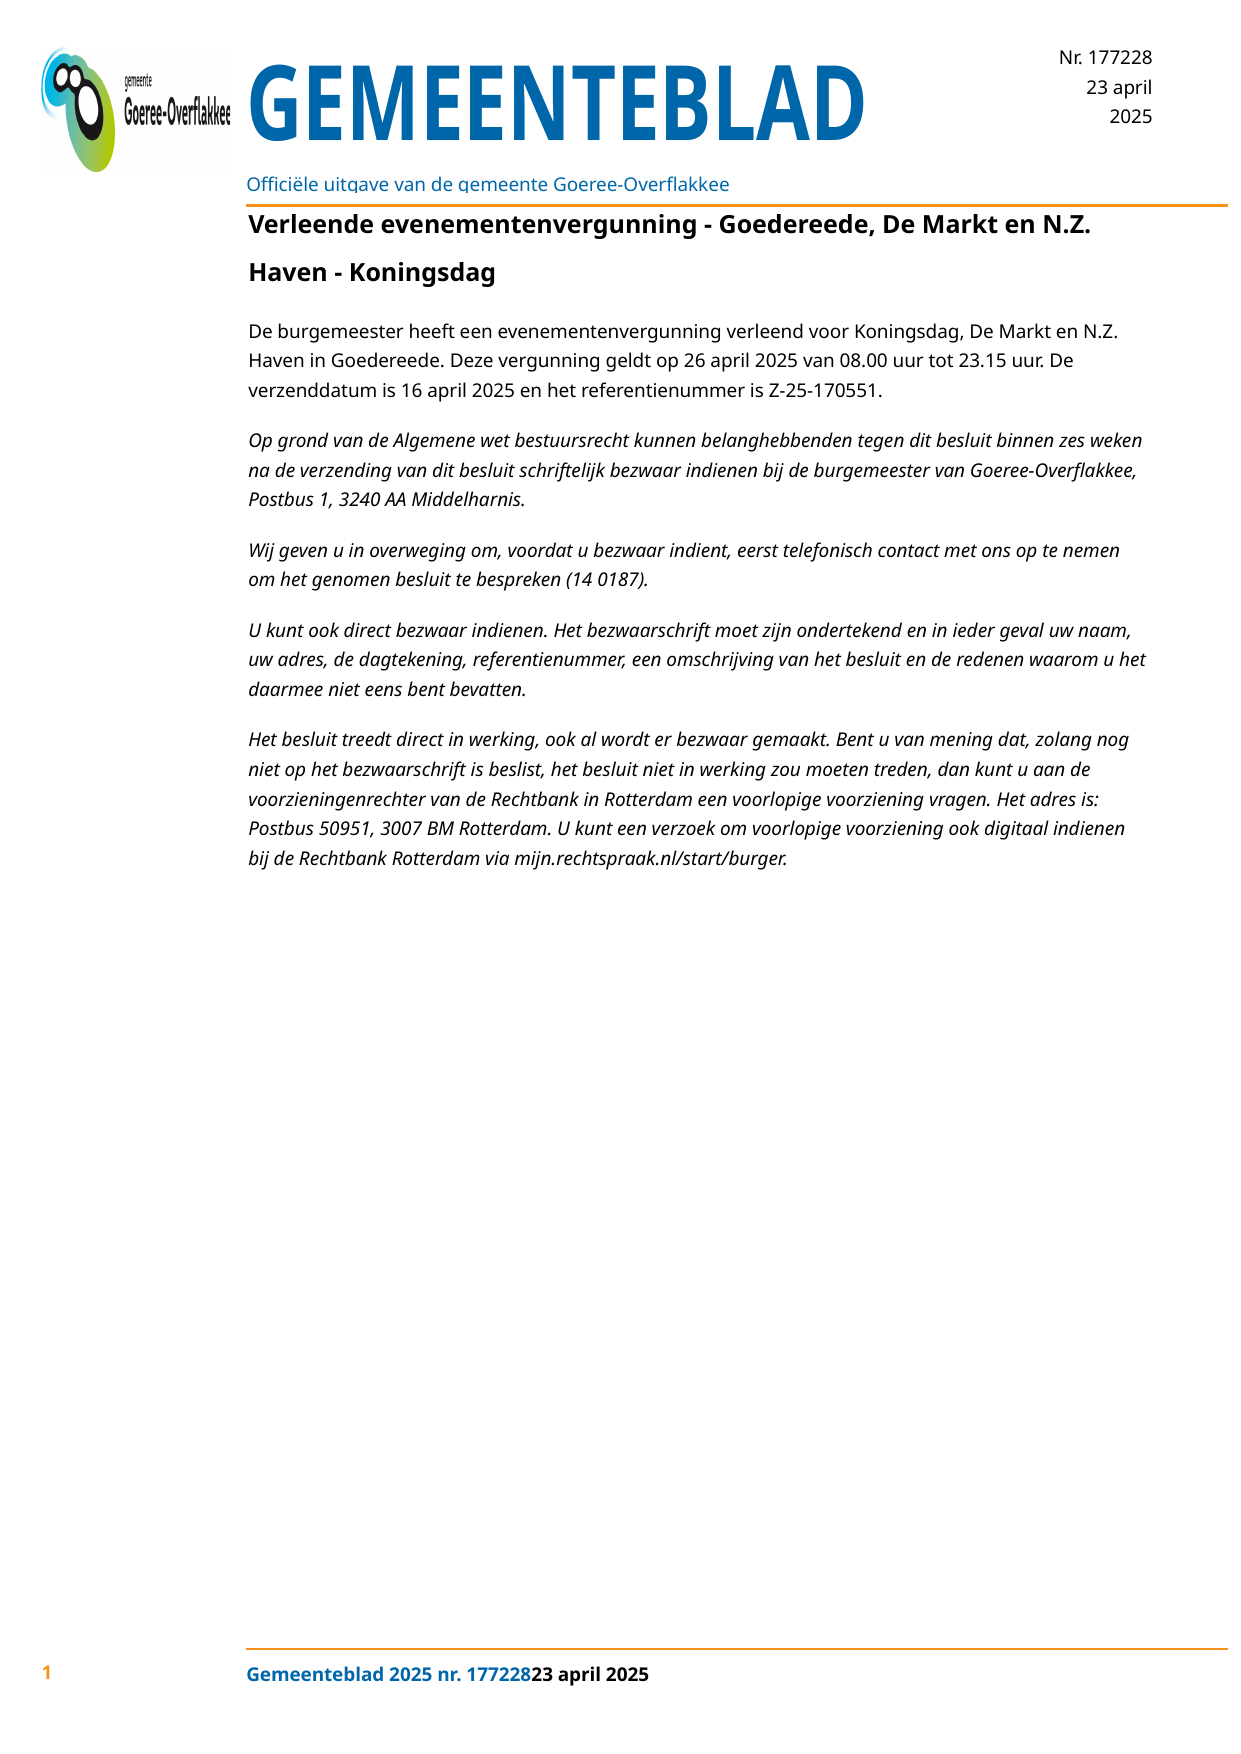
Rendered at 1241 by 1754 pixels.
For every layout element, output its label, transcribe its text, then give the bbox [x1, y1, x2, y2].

text Het besluit treedt direct in werking, ook al wordt er bezwaar gemaakt. Bent u van mening dat, zolang nog niet op het bezwaarschrift is beslist, het besluit niet in werking zou moeten treden, dan kunt u aan de voorzieningenrechter van de Rechtbank in Rotterdam een voorlopige voorziening vragen. Het adres is: Postbus 50951, 3007 BM Rotterdam. U kunt een verzoek om voorlopige voorziening ook digitaal indienen bij de Rechtbank Rotterdam via mijn.rechtspraak.nl/start/burger. [248, 727, 1152, 871]
text Wij geven u in overweging om, voordat u bezwaar indient, eerst telefonisch contact met ons op te nemen om het genomen besluit te bespreken (14 0187). [248, 537, 1152, 592]
text Op grond van de Algemene wet bestuursrecht kunnen belanghebbenden tegen dit besluit binnen zes weken na de verzending van dit besluit schriftelijk bezwaar indienen bij de burgemeester van Goeree-Overflakkee, Postbus 1, 3240 AA Middelharnis. [248, 427, 1152, 512]
text De burgemeester heeft een evenementenvergunning verleend voor Koningsdag, De Markt en N.Z. Haven in Goedereede. Deze vergunning geldt op 26 april 2025 van 08.00 uur tot 23.15 uur. De verzenddatum is 16 april 2025 en het referentienummer is Z-25-170551. [248, 318, 1152, 403]
text U kunt ook direct bezwaar indienen. Het bezwaarschrift moet zijn ondertekend en in ieder geval uw naam, uw adres, de dagtekening, referentienummer, een omschrijving van het besluit en de redenen waarom u het daarmee niet eens bent bevatten. [248, 617, 1152, 702]
text Verleende evenementenvergunning - Goedereede, De Markt en N.Z. Haven - Koningsdag [248, 207, 1152, 288]
picture [41, 47, 231, 172]
